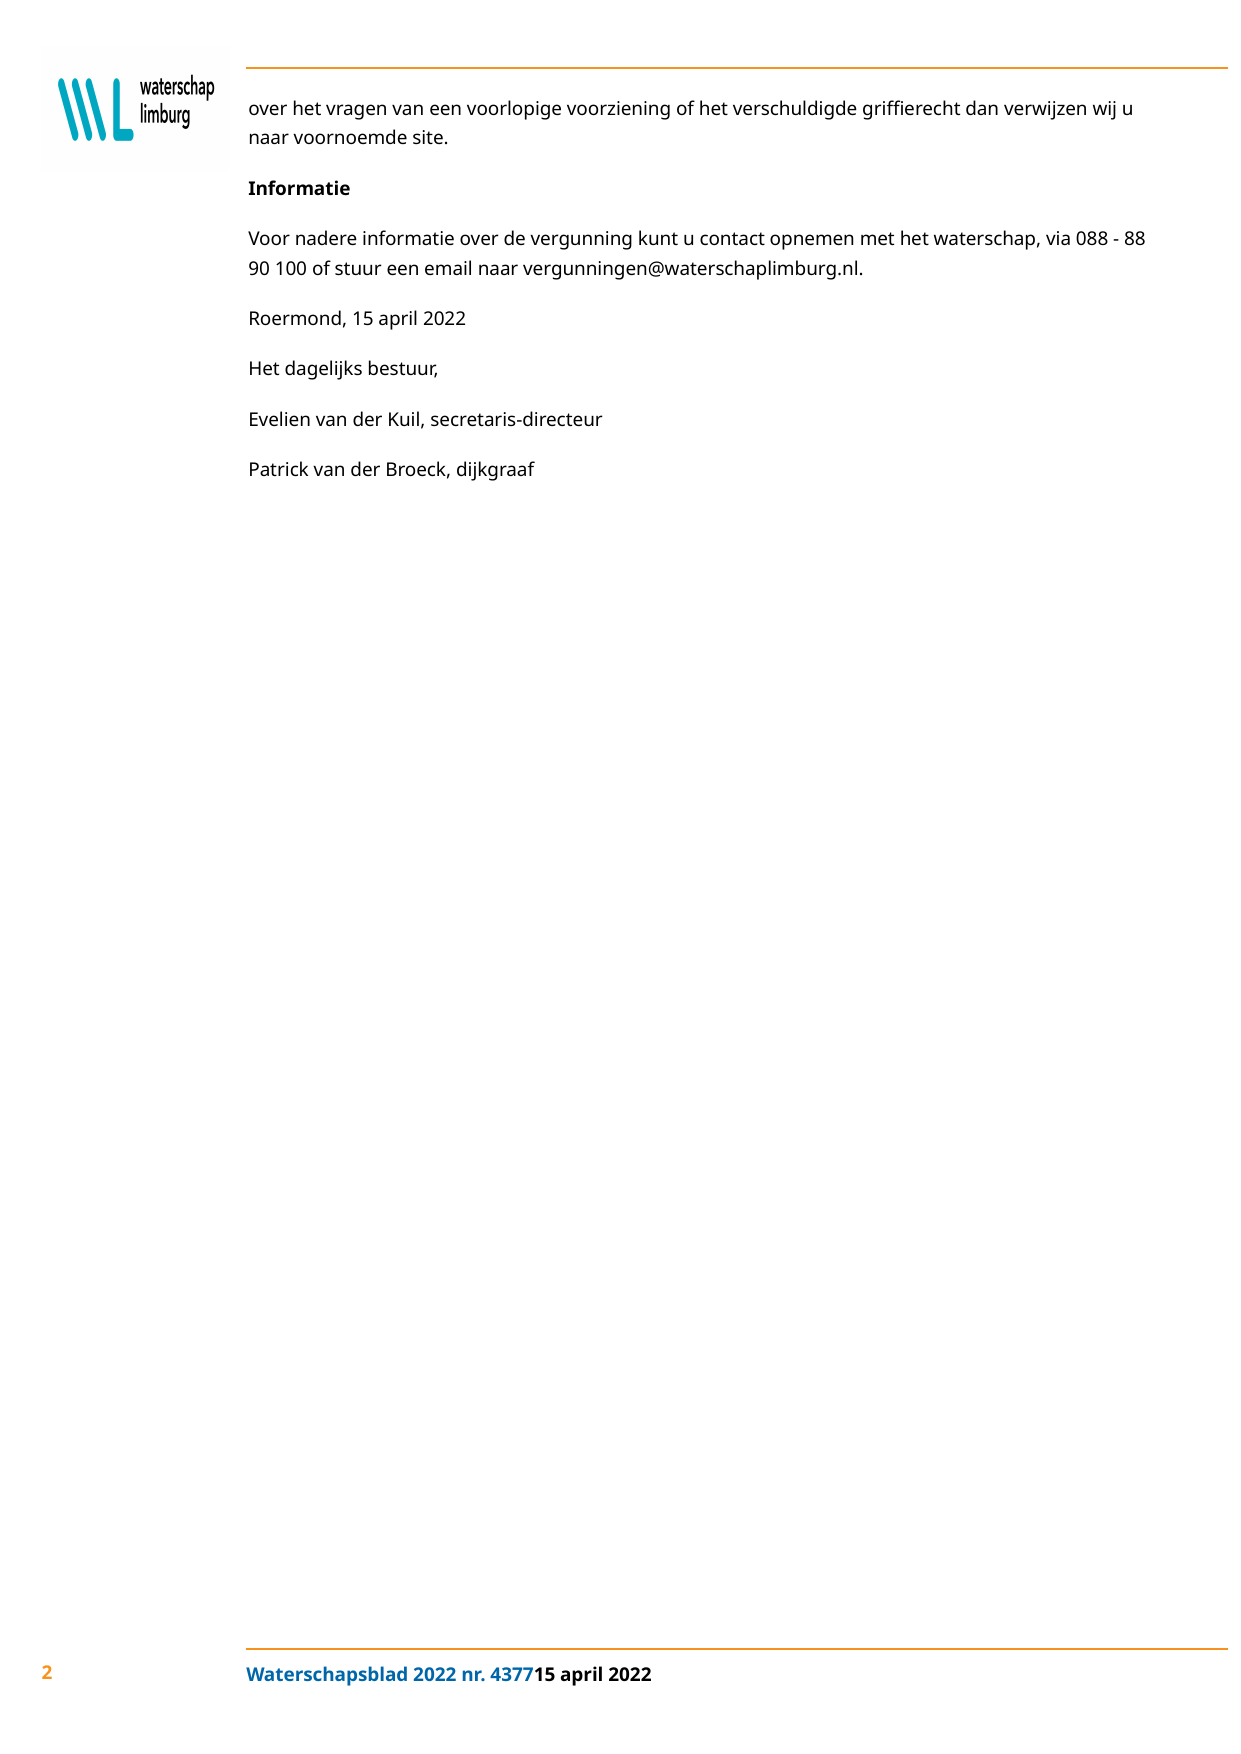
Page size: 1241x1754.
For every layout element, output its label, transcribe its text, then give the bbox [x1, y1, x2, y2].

text Informatie [248, 175, 1152, 201]
text Het dagelijks bestuur, [248, 356, 1152, 381]
picture [41, 47, 231, 172]
text Voor nadere informatie over de vergunning kunt u contact opnemen met het waterschap, via 088 - 88 90 100 of stuur een email naar vergunningen@waterschaplimburg.nl. [248, 225, 1152, 281]
text Roermond, 15 april 2022 [248, 305, 1152, 331]
text over het vragen van een voorlopige voorziening of het verschuldigde griffierecht dan verwijzen wij u naar voornoemde site. [248, 95, 1152, 150]
text Patrick van der Broeck, dijkgraaf [248, 456, 1152, 482]
text Evelien van der Kuil, secretaris-directeur [248, 406, 1152, 432]
